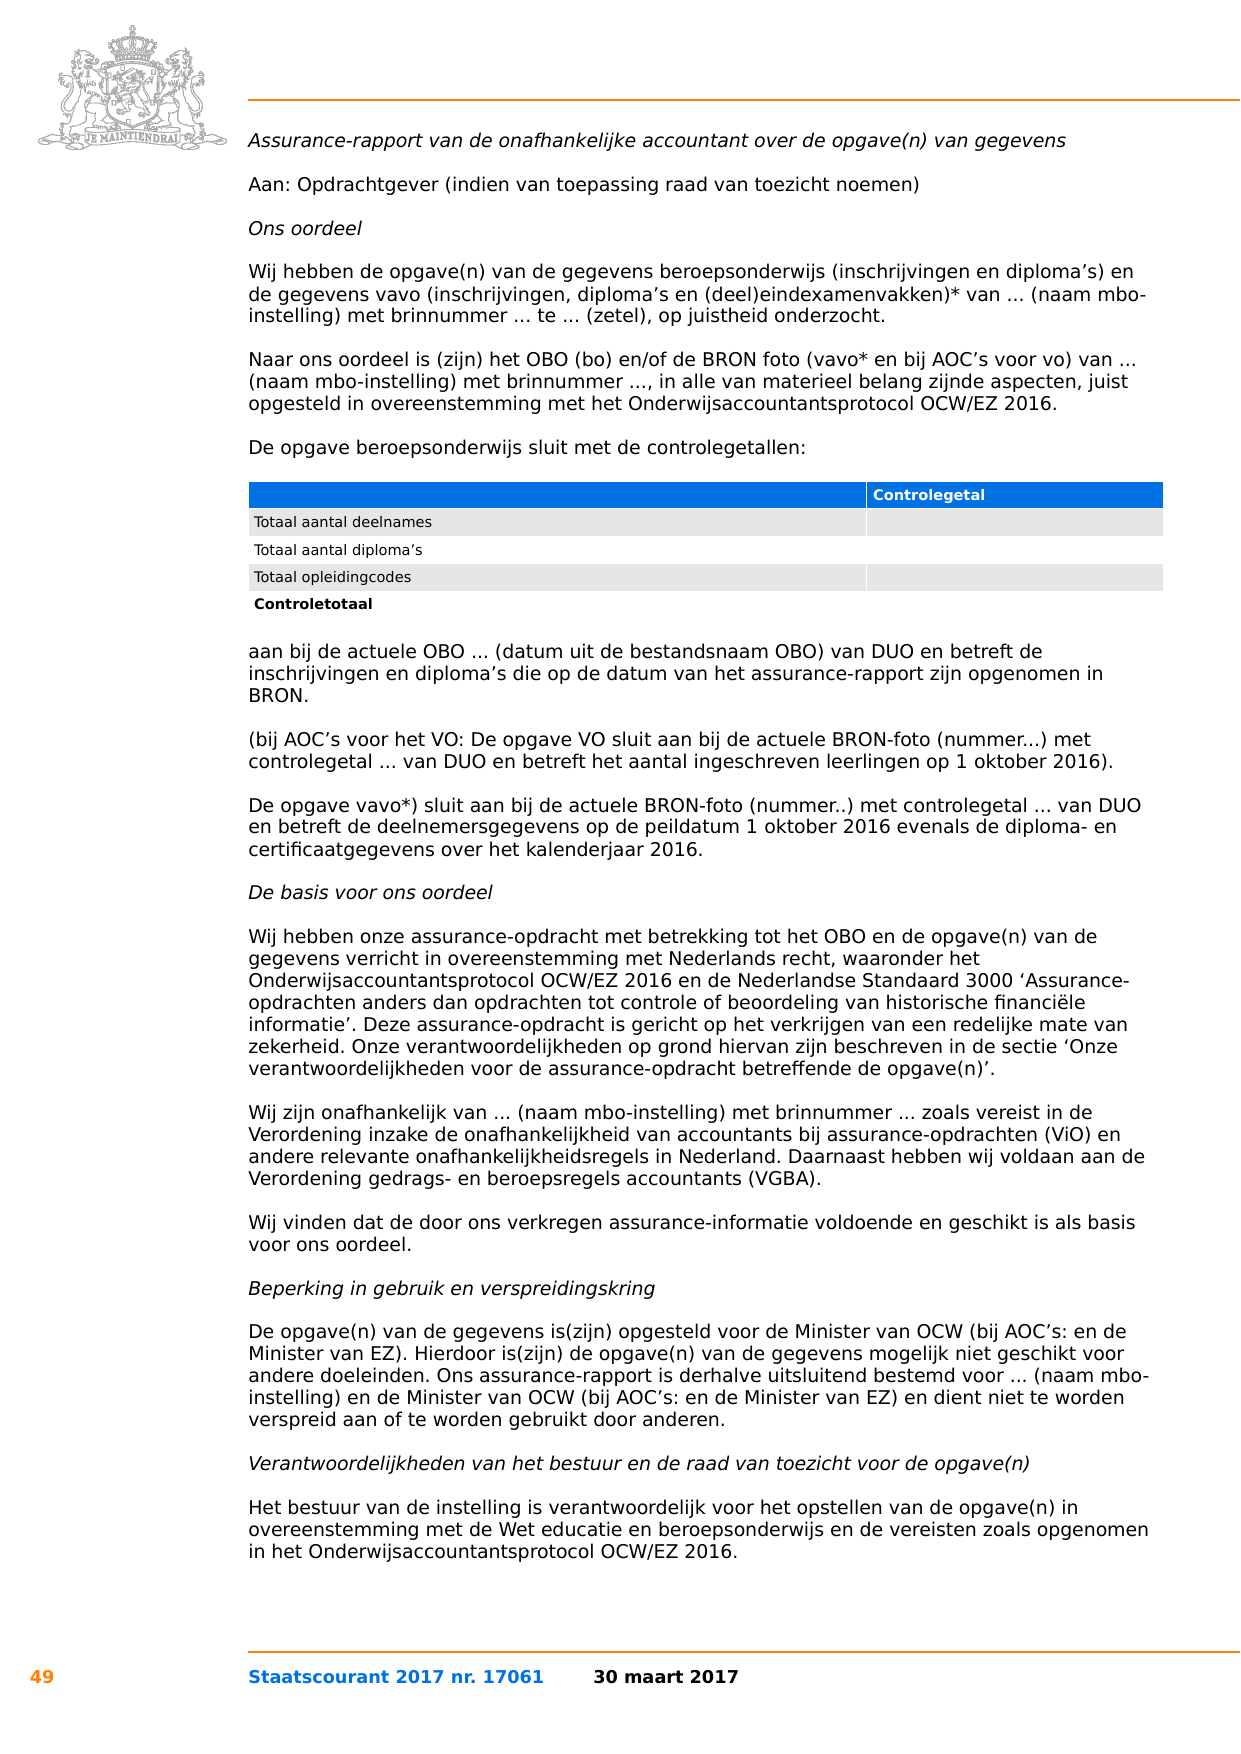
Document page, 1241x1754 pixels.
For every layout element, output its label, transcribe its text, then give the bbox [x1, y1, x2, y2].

text De opgave(n) van de gegevens is(zijn) opgesteld voor de Minister van OCW (bij AOC’s: en de Minister van EZ). Hierdoor is(zijn) de opgave(n) van de gegevens mogelijk niet geschikt voor andere doeleinden. Ons assurance-rapport is derhalve uitsluitend bestemd voor ... (naam mbo-instelling) en de Minister van OCW (bij AOC’s: en de Minister van EZ) en dient niet te worden verspreid aan of te worden gebruikt door anderen. [248, 1321, 1163, 1431]
text De opgave vavo*) sluit aan bij de actuele BRON-foto (nummer..) met controlegetal ... van DUO en betreft de deelnemersgegevens op de peildatum 1 oktober 2016 evenals de diploma- en certificaatgegevens over het kalenderjaar 2016. [248, 794, 1163, 860]
table_cell [867, 509, 1163, 536]
text Naar ons oordeel is (zijn) het OBO (bo) en/of de BRON foto (vavo* en bij AOC’s voor vo) van ... (naam mbo-instelling) met brinnummer ..., in alle van materieel belang zijnde aspecten, juist opgesteld in overeenstemming met het Onderwijsaccountantsprotocol OCW/EZ 2016. [248, 349, 1163, 415]
table_cell Totaal aantal deelnames [249, 509, 866, 536]
table_cell [867, 592, 1163, 618]
subtitle Verantwoordelijkheden van het bestuur en de raad van toezicht voor de opgave(n) [248, 1453, 1163, 1475]
table_header [249, 482, 866, 508]
text Wij vinden dat de door ons verkregen assurance-informatie voldoende en geschikt is als basis voor ons oordeel. [248, 1212, 1163, 1256]
table_header Controlegetal [867, 482, 1163, 508]
text (bij AOC’s voor het VO: De opgave VO sluit aan bij de actuele BRON-foto (nummer...) met controlegetal ... van DUO en betreft het aantal ingeschreven leerlingen op 1 oktober 2016). [248, 729, 1163, 773]
table_cell Totaal aantal diploma’s [249, 537, 866, 563]
text Wij hebben onze assurance-opdracht met betrekking tot het OBO en de opgave(n) van de gegevens verricht in overeenstemming met Nederlands recht, waaronder het Onderwijsaccountantsprotocol OCW/EZ 2016 en de Nederlandse Standaard 3000 ‘Assurance-opdrachten anders dan opdrachten tot controle of beoordeling van historische financiële informatie’. Deze assurance-opdracht is gericht op het verkrijgen van een redelijke mate van zekerheid. Onze verantwoordelijkheden op grond hiervan zijn beschreven in de sectie ‘Onze verantwoordelijkheden voor de assurance-opdracht betreffende de opgave(n)’. [248, 926, 1163, 1080]
text De opgave beroepsonderwijs sluit met de controlegetallen: [248, 437, 1163, 459]
table_cell Controletotaal [249, 592, 866, 618]
subtitle Assurance-rapport van de onafhankelijke accountant over de opgave(n) van gegevens [248, 130, 1163, 152]
text Aan: Opdrachtgever (indien van toepassing raad van toezicht noemen) [248, 174, 1163, 196]
text Wij zijn onafhankelijk van ... (naam mbo-instelling) met brinnummer ... zoals vereist in de Verordening inzake de onafhankelijkheid van accountants bij assurance-opdrachten (ViO) en andere relevante onafhankelijkheidsregels in Nederland. Daarnaast hebben wij voldaan aan de Verordening gedrags- en beroepsregels accountants (VGBA). [248, 1102, 1163, 1190]
subtitle De basis voor ons oordeel [248, 882, 1163, 904]
table_cell [867, 564, 1163, 591]
subtitle Beperking in gebruik en verspreidingskring [248, 1277, 1163, 1299]
table_cell [867, 537, 1163, 563]
text aan bij de actuele OBO ... (datum uit de bestandsnaam OBO) van DUO en betreft de inschrijvingen en diploma’s die op de datum van het assurance-rapport zijn opgenomen in BRON. [248, 641, 1163, 707]
text Het bestuur van de instelling is verantwoordelijk voor het opstellen van de opgave(n) in overeenstemming met de Wet educatie en beroepsonderwijs en de vereisten zoals opgenomen in het Onderwijsaccountantsprotocol OCW/EZ 2016. [248, 1497, 1163, 1563]
picture [38, 25, 227, 150]
table_cell Totaal opleidingcodes [249, 564, 866, 591]
text Wij hebben de opgave(n) van de gegevens beroepsonderwijs (inschrijvingen en diploma’s) en de gegevens vavo (inschrijvingen, diploma’s en (deel)eindexamenvakken)* van ... (naam mbo-instelling) met brinnummer ... te ... (zetel), op juistheid onderzocht. [248, 261, 1163, 327]
subtitle Ons oordeel [248, 218, 1163, 239]
